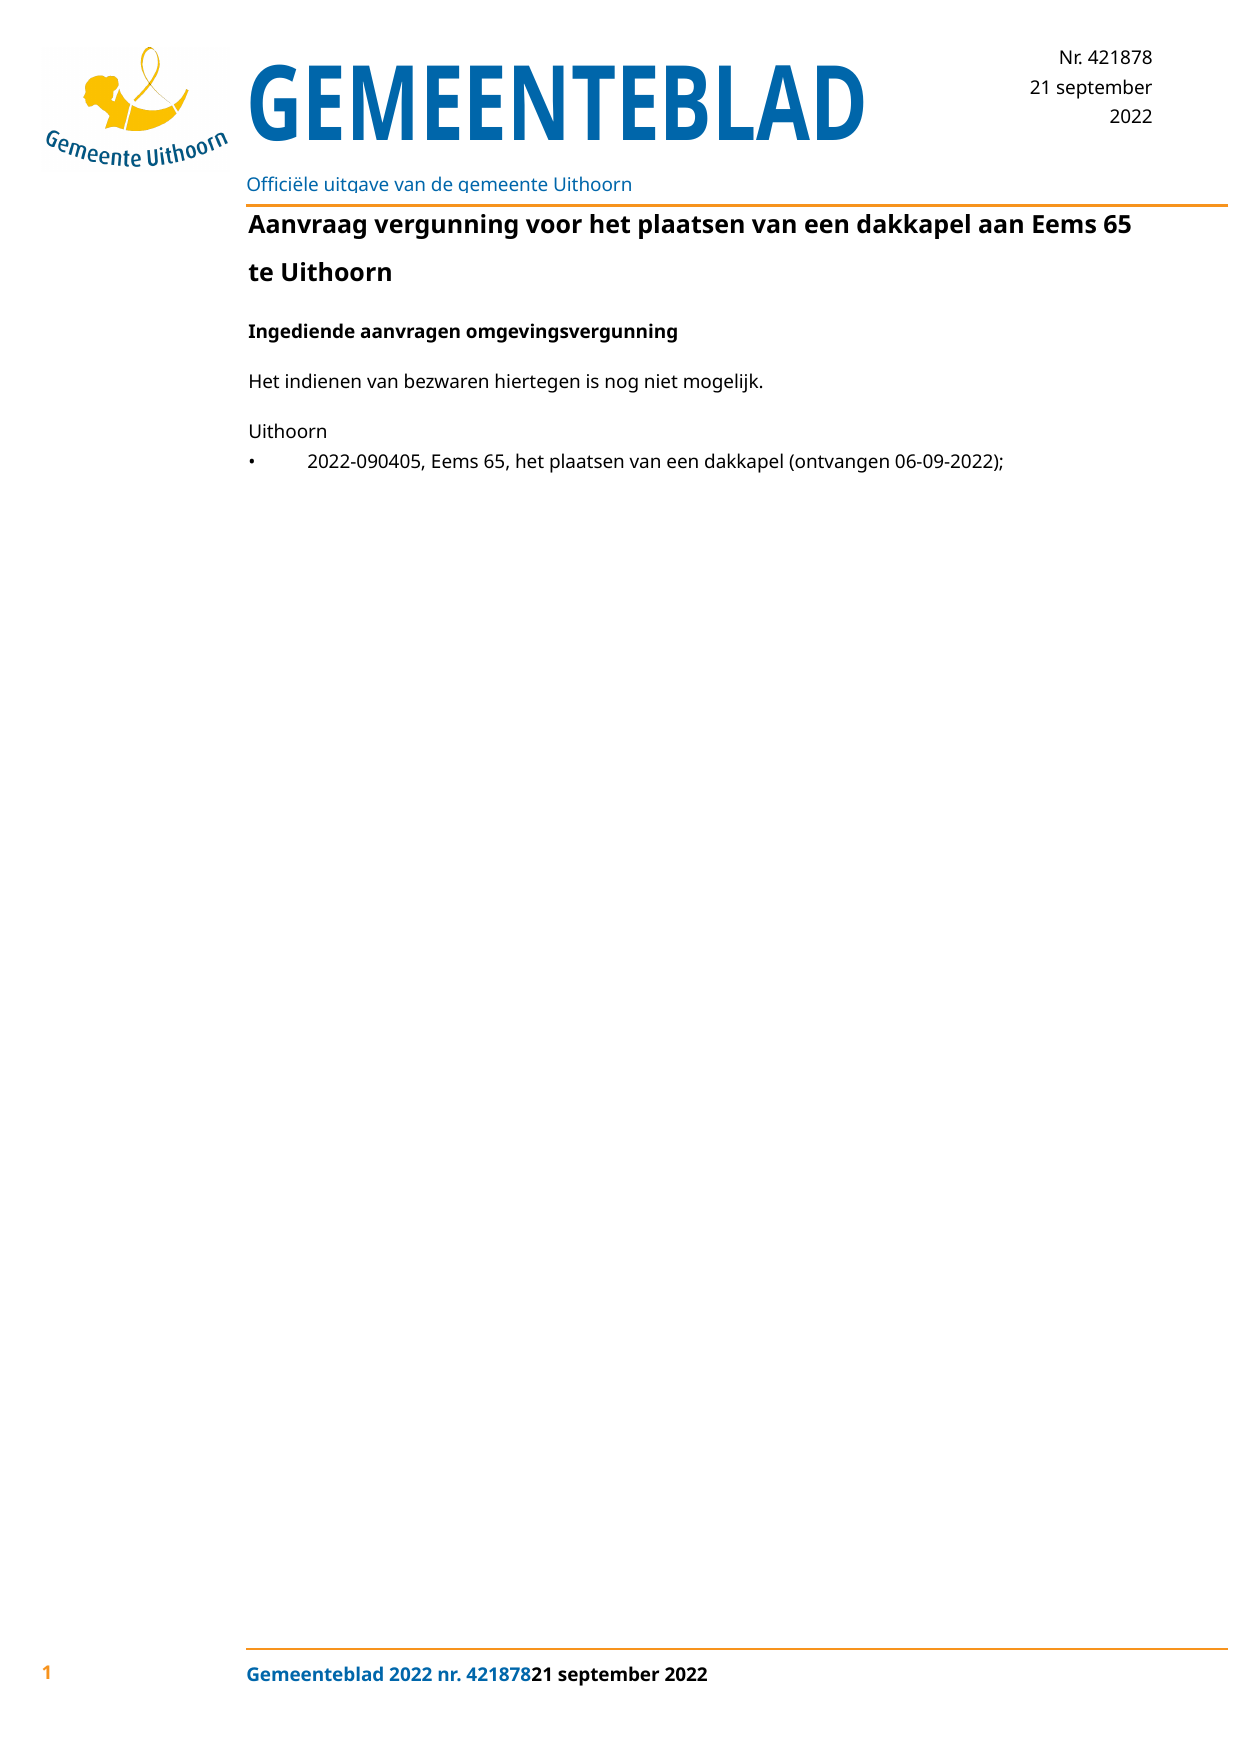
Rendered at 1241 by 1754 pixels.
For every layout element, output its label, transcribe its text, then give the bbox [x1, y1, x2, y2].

picture [41, 47, 231, 172]
text Het indienen van bezwaren hiertegen is nog niet mogelijk. [248, 368, 1152, 394]
text Aanvraag vergunning voor het plaatsen van een dakkapel aan Eems 65 te Uithoorn [248, 207, 1152, 288]
text Ingediende aanvragen omgevingsvergunning [248, 318, 1152, 344]
text Uithoorn [248, 419, 1152, 444]
list 2022-090405, Eems 65, het plaatsen van een dakkapel (ontvangen 06-09-2022); [248, 448, 1152, 474]
